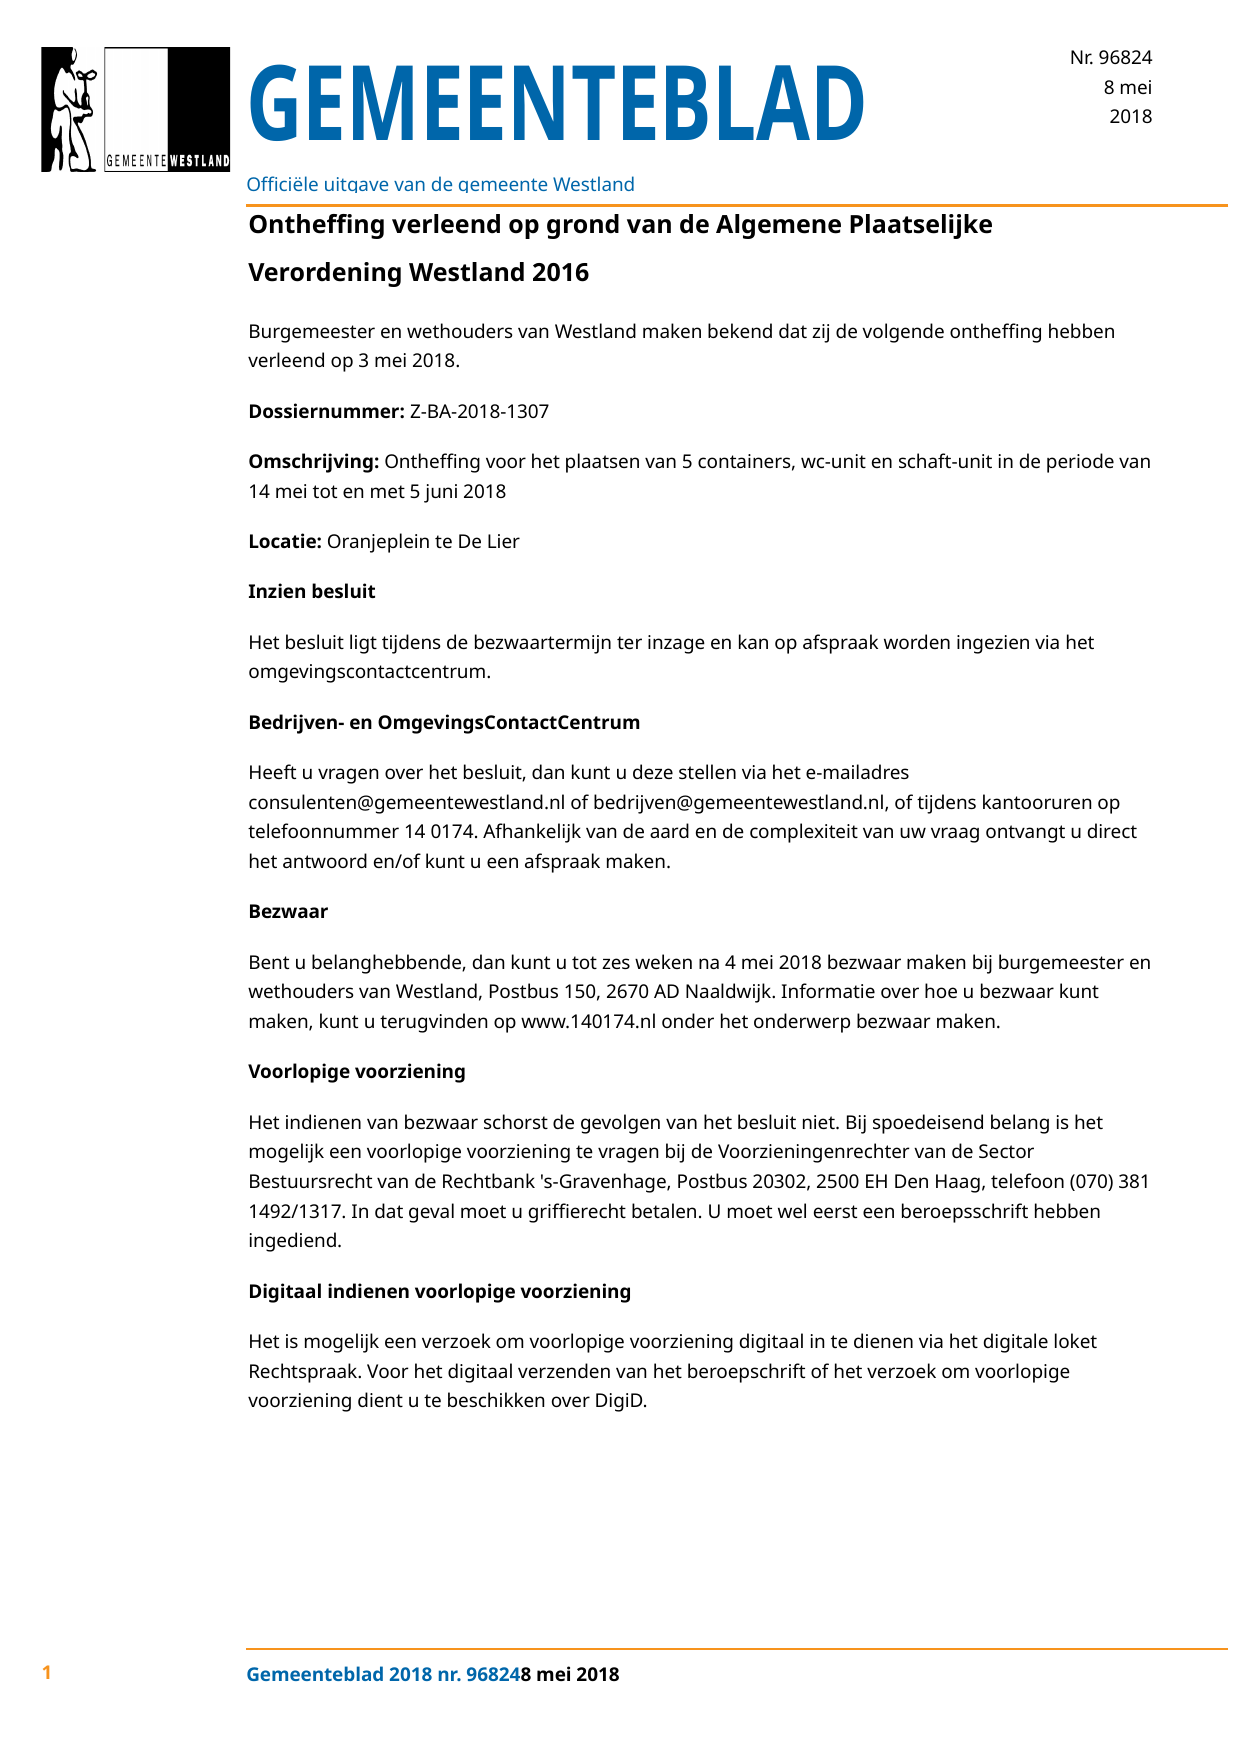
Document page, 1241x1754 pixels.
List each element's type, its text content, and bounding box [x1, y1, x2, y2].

text Inzien besluit [248, 579, 1152, 604]
text Bezwaar [248, 899, 1152, 924]
text Voorlopige voorziening [248, 1059, 1152, 1084]
picture [41, 47, 231, 172]
text Het besluit ligt tijdens de bezwaartermijn ter inzage en kan op afspraak worden ingezien via het omgevingscontactcentrum. [248, 629, 1152, 684]
text Omschrijving: Ontheffing voor het plaatsen van 5 containers, wc-unit en schaft-unit in de periode van 14 mei tot en met 5 juni 2018 [248, 448, 1152, 504]
text Bent u belanghebbende, dan kunt u tot zes weken na 4 mei 2018 bezwaar maken bij burgemeester en wethouders van Westland, Postbus 150, 2670 AD Naaldwijk. Informatie over hoe u bezwaar kunt maken, kunt u terugvinden op www.140174.nl onder het onderwerp bezwaar maken. [248, 949, 1152, 1034]
text Het indienen van bezwaar schorst de gevolgen van het besluit niet. Bij spoedeisend belang is het mogelijk een voorlopige voorziening te vragen bij de Voorzieningenrechter van de Sector Bestuursrecht van de Rechtbank 's-Gravenhage, Postbus 20302, 2500 EH Den Haag, telefoon (070) 381 1492/1317. In dat geval moet u griffierecht betalen. U moet wel eerst een beroepsschrift hebben ingediend. [248, 1109, 1152, 1253]
text Burgemeester en wethouders van Westland maken bekend dat zij de volgende ontheffing hebben verleend op 3 mei 2018. [248, 318, 1152, 373]
text Heeft u vragen over het besluit, dan kunt u deze stellen via het e-mailadres consulenten@gemeentewestland.nl of bedrijven@gemeentewestland.nl, of tijdens kantooruren op telefoonnummer 14 0174. Afhankelijk van de aard en de complexiteit van uw vraag ontvangt u direct het antwoord en/of kunt u een afspraak maken. [248, 759, 1152, 874]
text Locatie: Oranjeplein te De Lier [248, 528, 1152, 554]
text Ontheffing verleend op grond van de Algemene Plaatselijke Verordening Westland 2016 [248, 207, 1152, 288]
text Het is mogelijk een verzoek om voorlopige voorziening digitaal in te dienen via het digitale loket Rechtspraak. Voor het digitaal verzenden van het beroepschrift of het verzoek om voorlopige voorziening dient u te beschikken over DigiD. [248, 1328, 1152, 1413]
text Dossiernummer: Z-BA-2018-1307 [248, 398, 1152, 424]
text Bedrijven- en OmgevingsContactCentrum [248, 709, 1152, 735]
text Digitaal indienen voorlopige voorziening [248, 1278, 1152, 1304]
